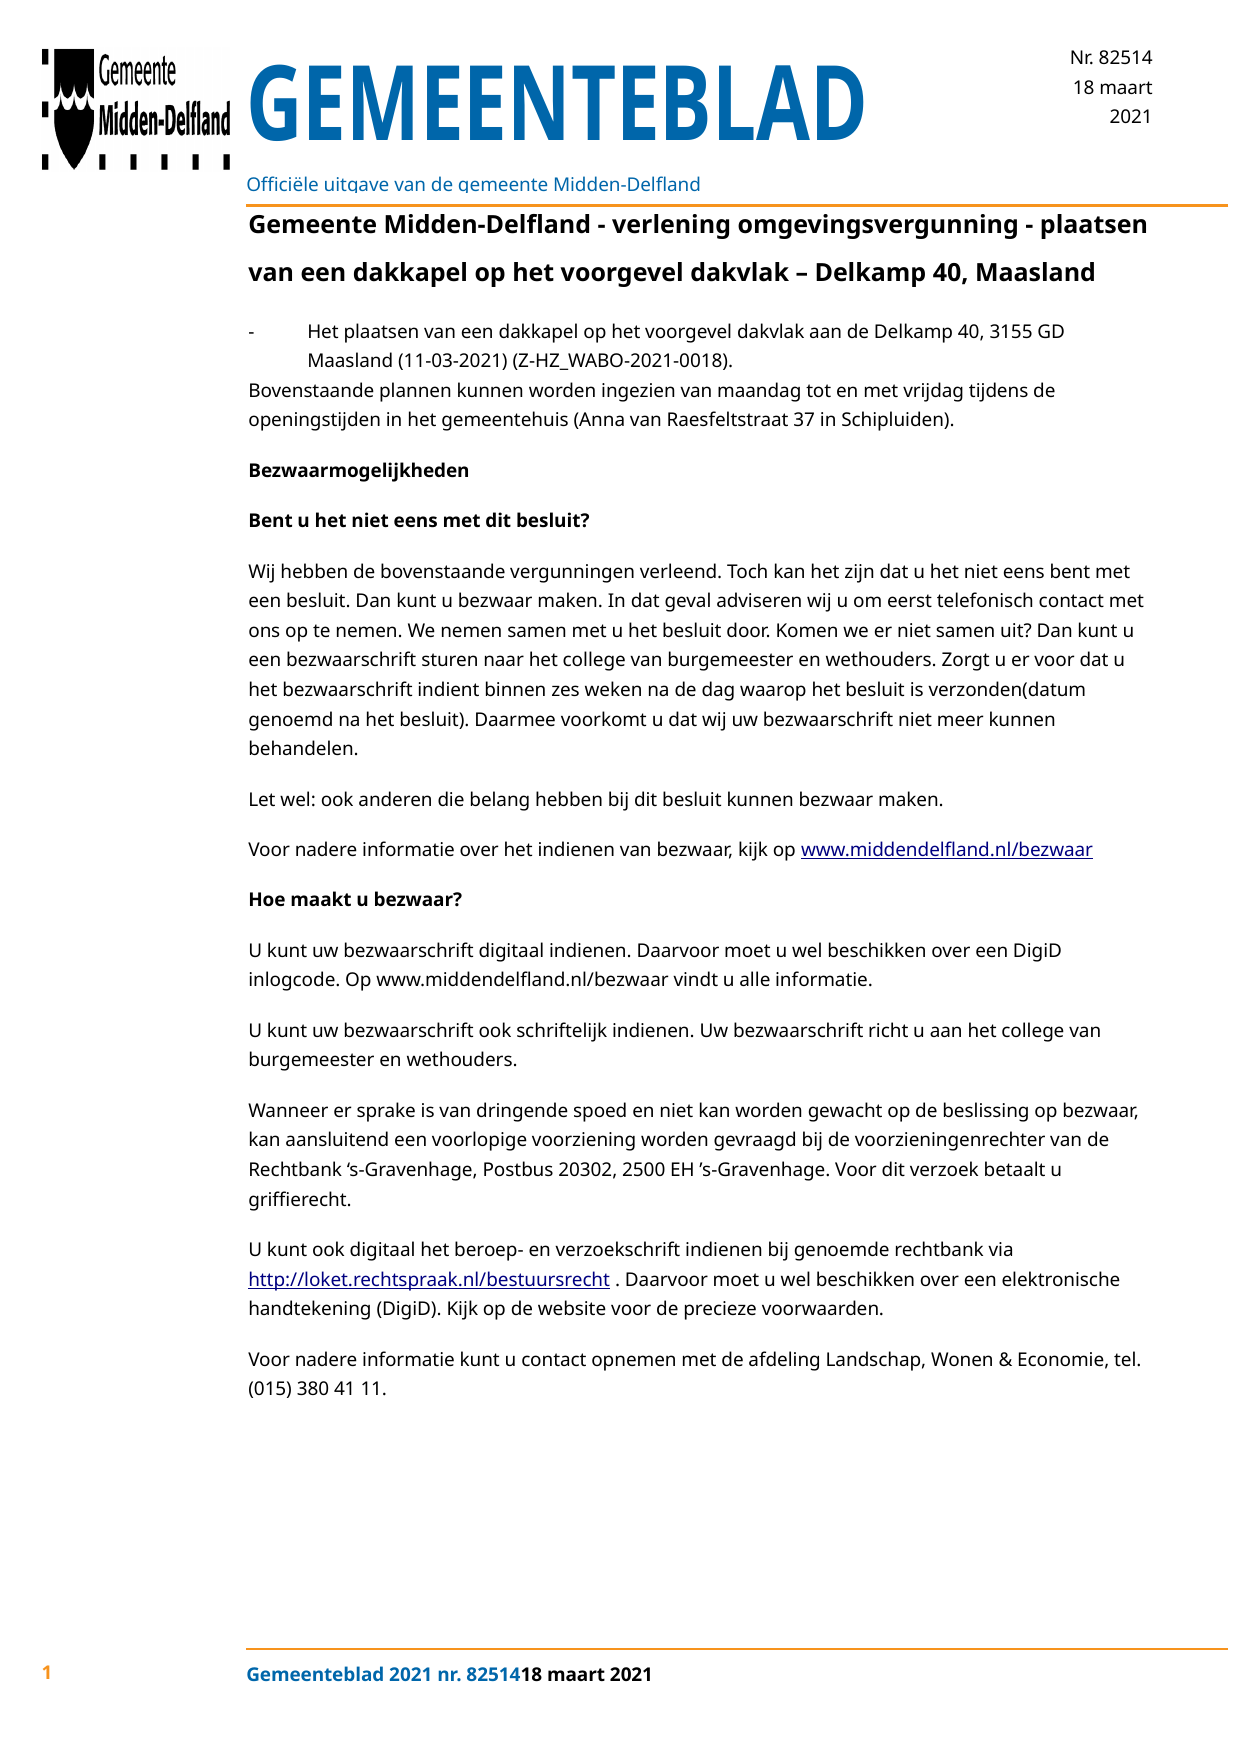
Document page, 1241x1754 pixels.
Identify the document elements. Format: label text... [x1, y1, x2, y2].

text Voor nadere informatie over het indienen van bezwaar, kijk op www.middendelfland.nl/bezwaar [248, 836, 1152, 862]
text Voor nadere informatie kunt u contact opnemen met de afdeling Landschap, Wonen & Economie, tel. (015) 380 41 11. [248, 1346, 1152, 1401]
text Wanneer er sprake is van dringende spoed en niet kan worden gewacht op de beslissing op bezwaar, kan aansluitend een voorlopige voorziening worden gevraagd bij de voorzieningenrechter van de Rechtbank ‘s-Gravenhage, Postbus 20302, 2500 EH ’s-Gravenhage. Voor dit verzoek betaalt u griffierecht. [248, 1097, 1152, 1212]
text U kunt ook digitaal het beroep- en verzoekschrift indienen bij genoemde rechtbank via http://loket.rechtspraak.nl/bestuursrecht . Daarvoor moet u wel beschikken over een elektronische handtekening (DigiD). Kijk op de website voor de precieze voorwaarden. [248, 1236, 1152, 1321]
picture [41, 47, 231, 172]
text Gemeente Midden-Delfland - verlening omgevingsvergunning - plaatsen van een dakkapel op het voorgevel dakvlak – Delkamp 40, Maasland [248, 207, 1152, 288]
text Bezwaarmogelijkheden [248, 457, 1152, 483]
text Wij hebben de bovenstaande vergunningen verleend. Toch kan het zijn dat u het niet eens bent met een besluit. Dan kunt u bezwaar maken. In dat geval adviseren wij u om eerst telefonisch contact met ons op te nemen. We nemen samen met u het besluit door. Komen we er niet samen uit? Dan kunt u een bezwaarschrift sturen naar het college van burgemeester en wethouders. Zorgt u er voor dat u het bezwaarschrift indient binnen zes weken na de dag waarop het besluit is verzonden(datum genoemd na het besluit). Daarmee voorkomt u dat wij uw bezwaarschrift niet meer kunnen behandelen. [248, 558, 1152, 761]
text Bent u het niet eens met dit besluit? [248, 507, 1152, 533]
text Hoe maakt u bezwaar? [248, 887, 1152, 912]
text Bovenstaande plannen kunnen worden ingezien van maandag tot en met vrijdag tijdens de openingstijden in het gemeentehuis (Anna van Raesfeltstraat 37 in Schipluiden). [248, 377, 1152, 432]
text U kunt uw bezwaarschrift ook schriftelijk indienen. Uw bezwaarschrift richt u aan het college van burgemeester en wethouders. [248, 1017, 1152, 1072]
list Het plaatsen van een dakkapel op het voorgevel dakvlak aan de Delkamp 40, 3155 GD Maasland (11-03-2021) (Z-HZ_WABO-2021-0018). [248, 318, 1152, 373]
text U kunt uw bezwaarschrift digitaal indienen. Daarvoor moet u wel beschikken over een DigiD inlogcode. Op www.middendelfland.nl/bezwaar vindt u alle informatie. [248, 937, 1152, 992]
text Let wel: ook anderen die belang hebben bij dit besluit kunnen bezwaar maken. [248, 786, 1152, 812]
